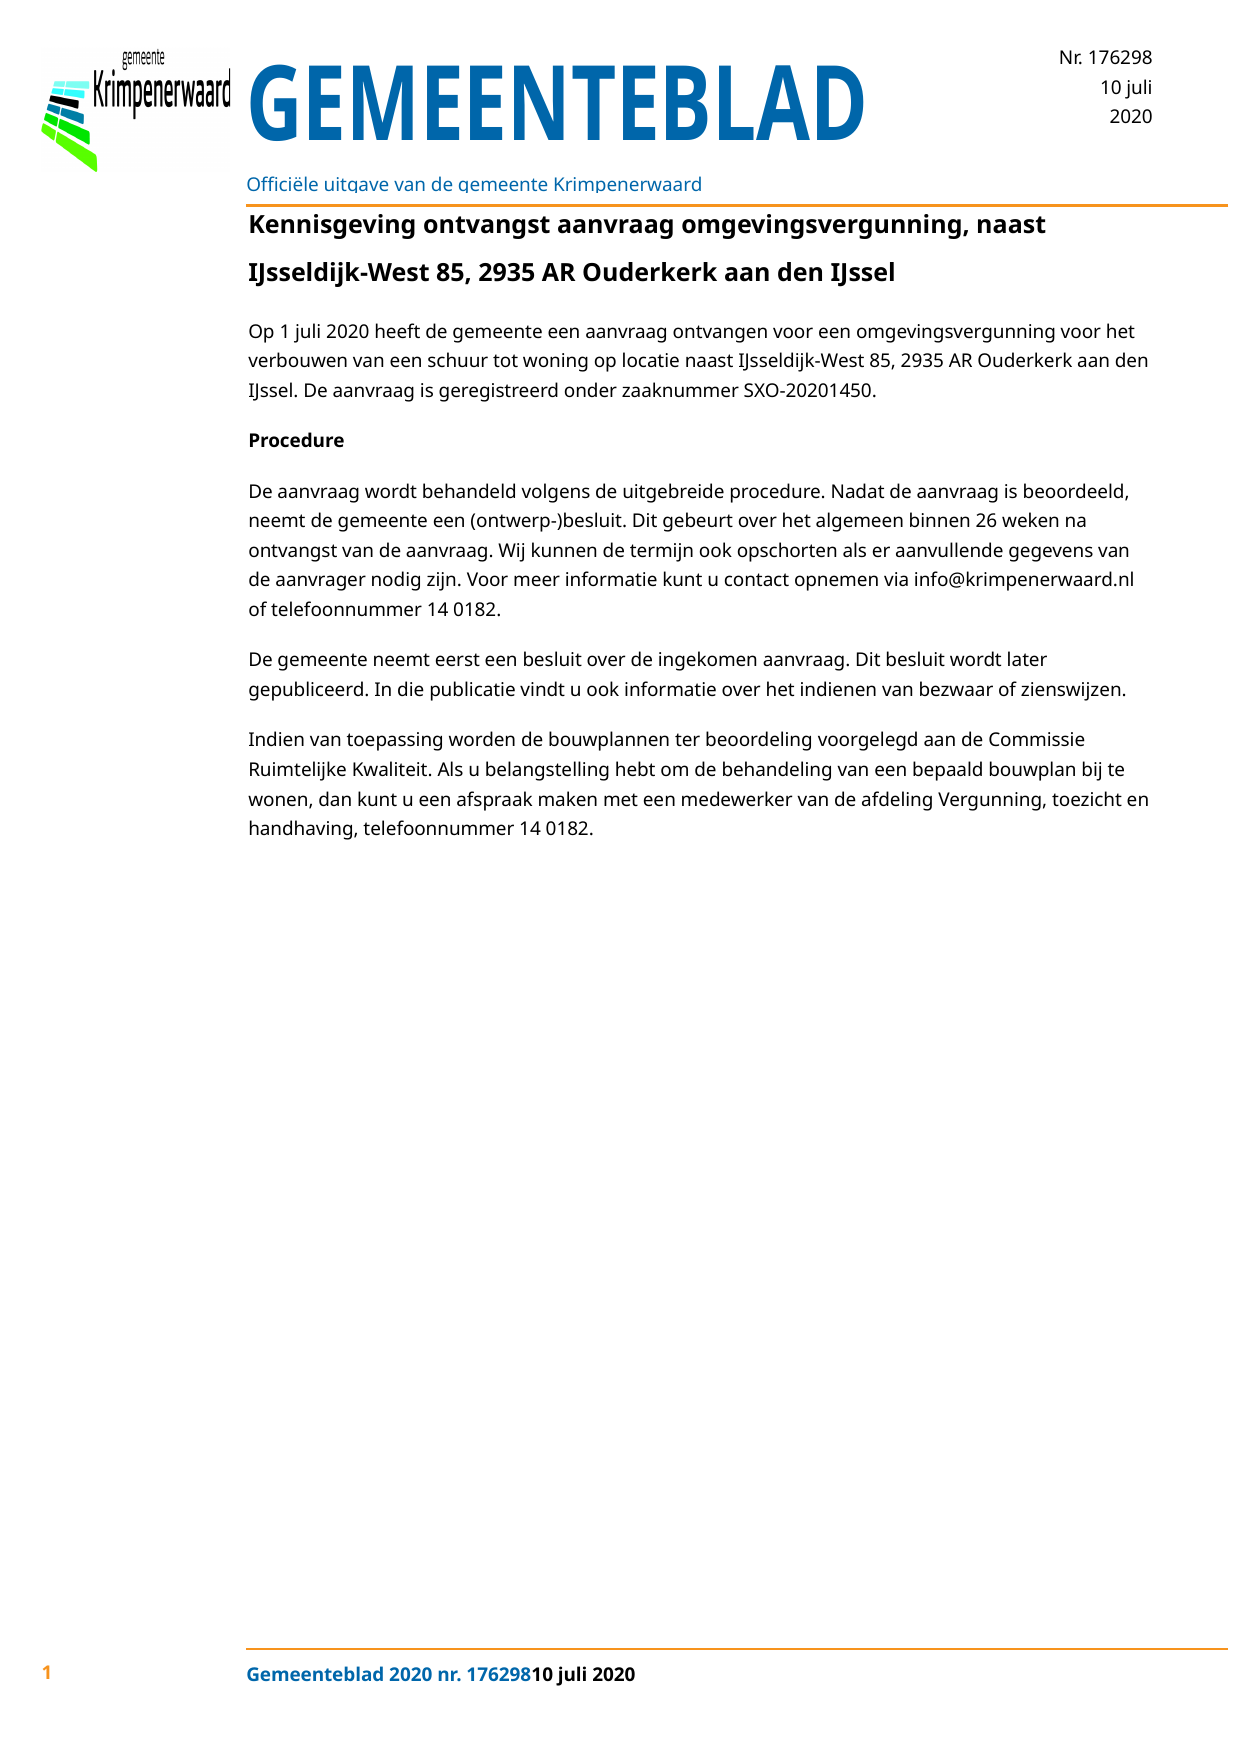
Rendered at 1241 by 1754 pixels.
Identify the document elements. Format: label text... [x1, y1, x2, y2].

text Kennisgeving ontvangst aanvraag omgevingsvergunning, naast IJsseldijk-West 85, 2935 AR Ouderkerk aan den IJssel [248, 207, 1152, 288]
text Op 1 juli 2020 heeft de gemeente een aanvraag ontvangen voor een omgevingsvergunning voor het verbouwen van een schuur tot woning op locatie naast IJsseldijk-West 85, 2935 AR Ouderkerk aan den IJssel. De aanvraag is geregistreerd onder zaaknummer SXO-20201450. [248, 318, 1152, 403]
text Indien van toepassing worden de bouwplannen ter beoordeling voorgelegd aan de Commissie Ruimtelijke Kwaliteit. Als u belangstelling hebt om de behandeling van een bepaald bouwplan bij te wonen, dan kunt u een afspraak maken met een medewerker van de afdeling Vergunning, toezicht en handhaving, telefoonnummer 14 0182. [248, 727, 1152, 841]
picture [41, 47, 231, 172]
text Procedure [248, 427, 1152, 453]
text De aanvraag wordt behandeld volgens de uitgebreide procedure. Nadat de aanvraag is beoordeeld, neemt de gemeente een (ontwerp-)besluit. Dit gebeurt over het algemeen binnen 26 weken na ontvangst van de aanvraag. Wij kunnen de termijn ook opschorten als er aanvullende gegevens van de aanvrager nodig zijn. Voor meer informatie kunt u contact opnemen via info@krimpenerwaard.nl of telefoonnummer 14 0182. [248, 478, 1152, 622]
text De gemeente neemt eerst een besluit over de ingekomen aanvraag. Dit besluit wordt later gepubliceerd. In die publicatie vindt u ook informatie over het indienen van bezwaar of zienswijzen. [248, 647, 1152, 702]
